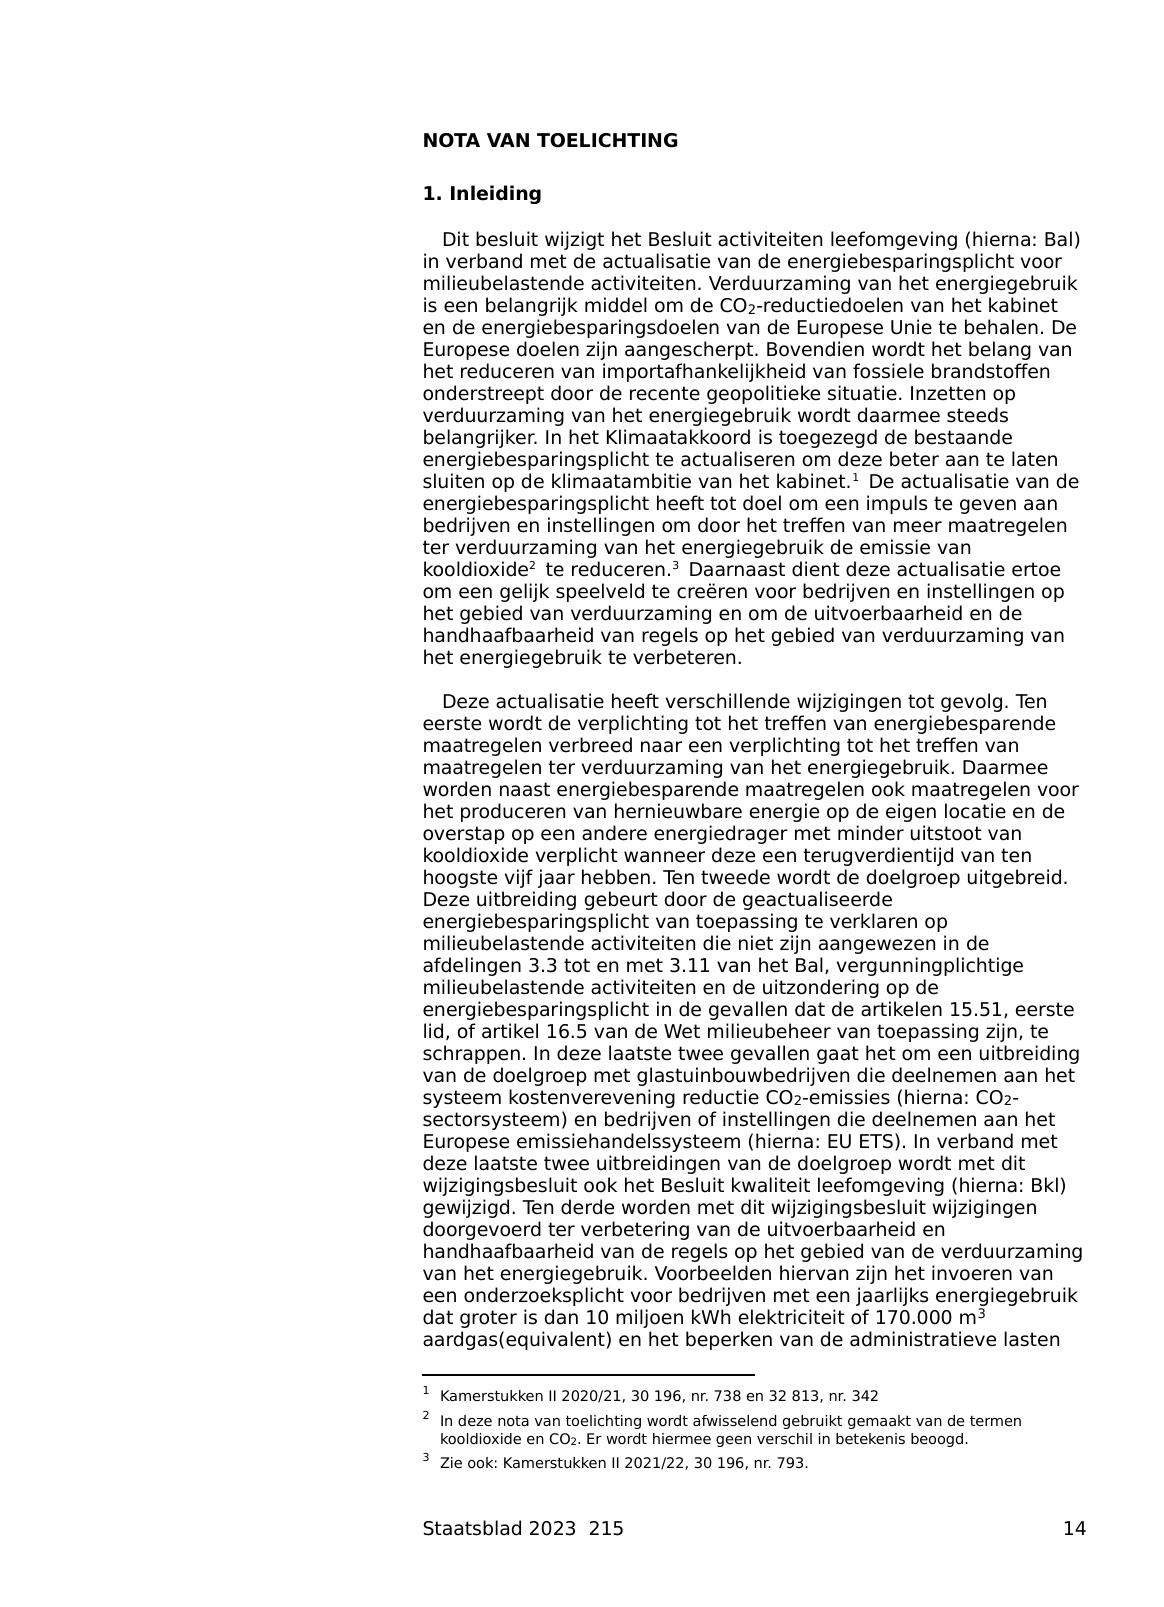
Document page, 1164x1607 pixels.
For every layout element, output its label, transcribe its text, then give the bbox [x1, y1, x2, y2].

subtitle NOTA VAN TOELICHTING [422, 130, 1087, 152]
text In deze nota van toelichting wordt afwisselend gebruikt gemaakt van de termen kooldioxide en CO2. Er wordt hiermee geen verschil in betekenis beoogd. [422, 1409, 1087, 1448]
text Deze actualisatie heeft verschillende wijzigingen tot gevolg. Ten eerste wordt de verplichting tot het treffen van energiebesparende maatregelen verbreed naar een verplichting tot het treffen van maatregelen ter verduurzaming van het energiegebruik. Daarmee worden naast energiebesparende maatregelen ook maatregelen voor het produceren van hernieuwbare energie op de eigen locatie en de overstap op een andere energiedrager met minder uitstoot van kooldioxide verplicht wanneer deze een terugverdientijd van ten hoogste vijf jaar hebben. Ten tweede wordt de doelgroep uitgebreid. Deze uitbreiding gebeurt door de geactualiseerde energiebesparingsplicht van toepassing te verklaren op milieubelastende activiteiten die niet zijn aangewezen in de afdelingen 3.3 tot en met 3.11 van het Bal, vergunningplichtige milieubelastende activiteiten en de uitzondering op de energiebesparingsplicht in de gevallen dat de artikelen 15.51, eerste lid, of artikel 16.5 van de Wet milieubeheer van toepassing zijn, te schrappen. In deze laatste twee gevallen gaat het om een uitbreiding van de doelgroep met glastuinbouwbedrijven die deelnemen aan het systeem kostenverevening reductie CO2-emissies (hierna: CO2-sectorsysteem) en bedrijven of instellingen die deelnemen aan het Europese emissiehandelssysteem (hierna: EU ETS). In verband met deze laatste twee uitbreidingen van de doelgroep wordt met dit wijzigingsbesluit ook het Besluit kwaliteit leefomgeving (hierna: Bkl) gewijzigd. Ten derde worden met dit wijzigingsbesluit wijzigingen doorgevoerd ter verbetering van de uitvoerbaarheid en handhaafbaarheid van de regels op het gebied van de verduurzaming van het energiegebruik. Voorbeelden hiervan zijn het invoeren van een onderzoeksplicht voor bedrijven met een jaarlijks energiegebruik dat groter is dan 10 miljoen kWh elektriciteit of 170.000 m3 aardgas(equivalent) en het beperken van de administratieve lasten [422, 691, 1087, 1351]
subtitle 1. Inleiding [422, 182, 1087, 204]
text Dit besluit wijzigt het Besluit activiteiten leefomgeving (hierna: Bal) in verband met de actualisatie van de energiebesparingsplicht voor milieubelastende activiteiten. Verduurzaming van het energiegebruik is een belangrijk middel om de CO2-reductiedoelen van het kabinet en de energiebesparingsdoelen van de Europese Unie te behalen. De Europese doelen zijn aangescherpt. Bovendien wordt het belang van het reduceren van importafhankelijkheid van fossiele brandstoffen onderstreept door de recente geopolitieke situatie. Inzetten op verduurzaming van het energiegebruik wordt daarmee steeds belangrijker. In het Klimaatakkoord is toegezegd de bestaande energiebesparingsplicht te actualiseren om deze beter aan te laten sluiten op de klimaatambitie van het kabinet. De actualisatie van de energiebesparingsplicht heeft tot doel om een impuls te geven aan bedrijven en instellingen om door het treffen van meer maatregelen ter verduurzaming van het energiegebruik de emissie van kooldioxide te reduceren. Daarnaast dient deze actualisatie ertoe om een gelijk speelveld te creëren voor bedrijven en instellingen op het gebied van verduurzaming en om de uitvoerbaarheid en de handhaafbaarheid van regels op het gebied van verduurzaming van het energiegebruik te verbeteren. [422, 229, 1087, 669]
text Kamerstukken II 2020/21, 30 196, nr. 738 en 32 813, nr. 342 [422, 1384, 1087, 1406]
text Zie ook: Kamerstukken II 2021/22, 30 196, nr. 793. [422, 1451, 1087, 1473]
